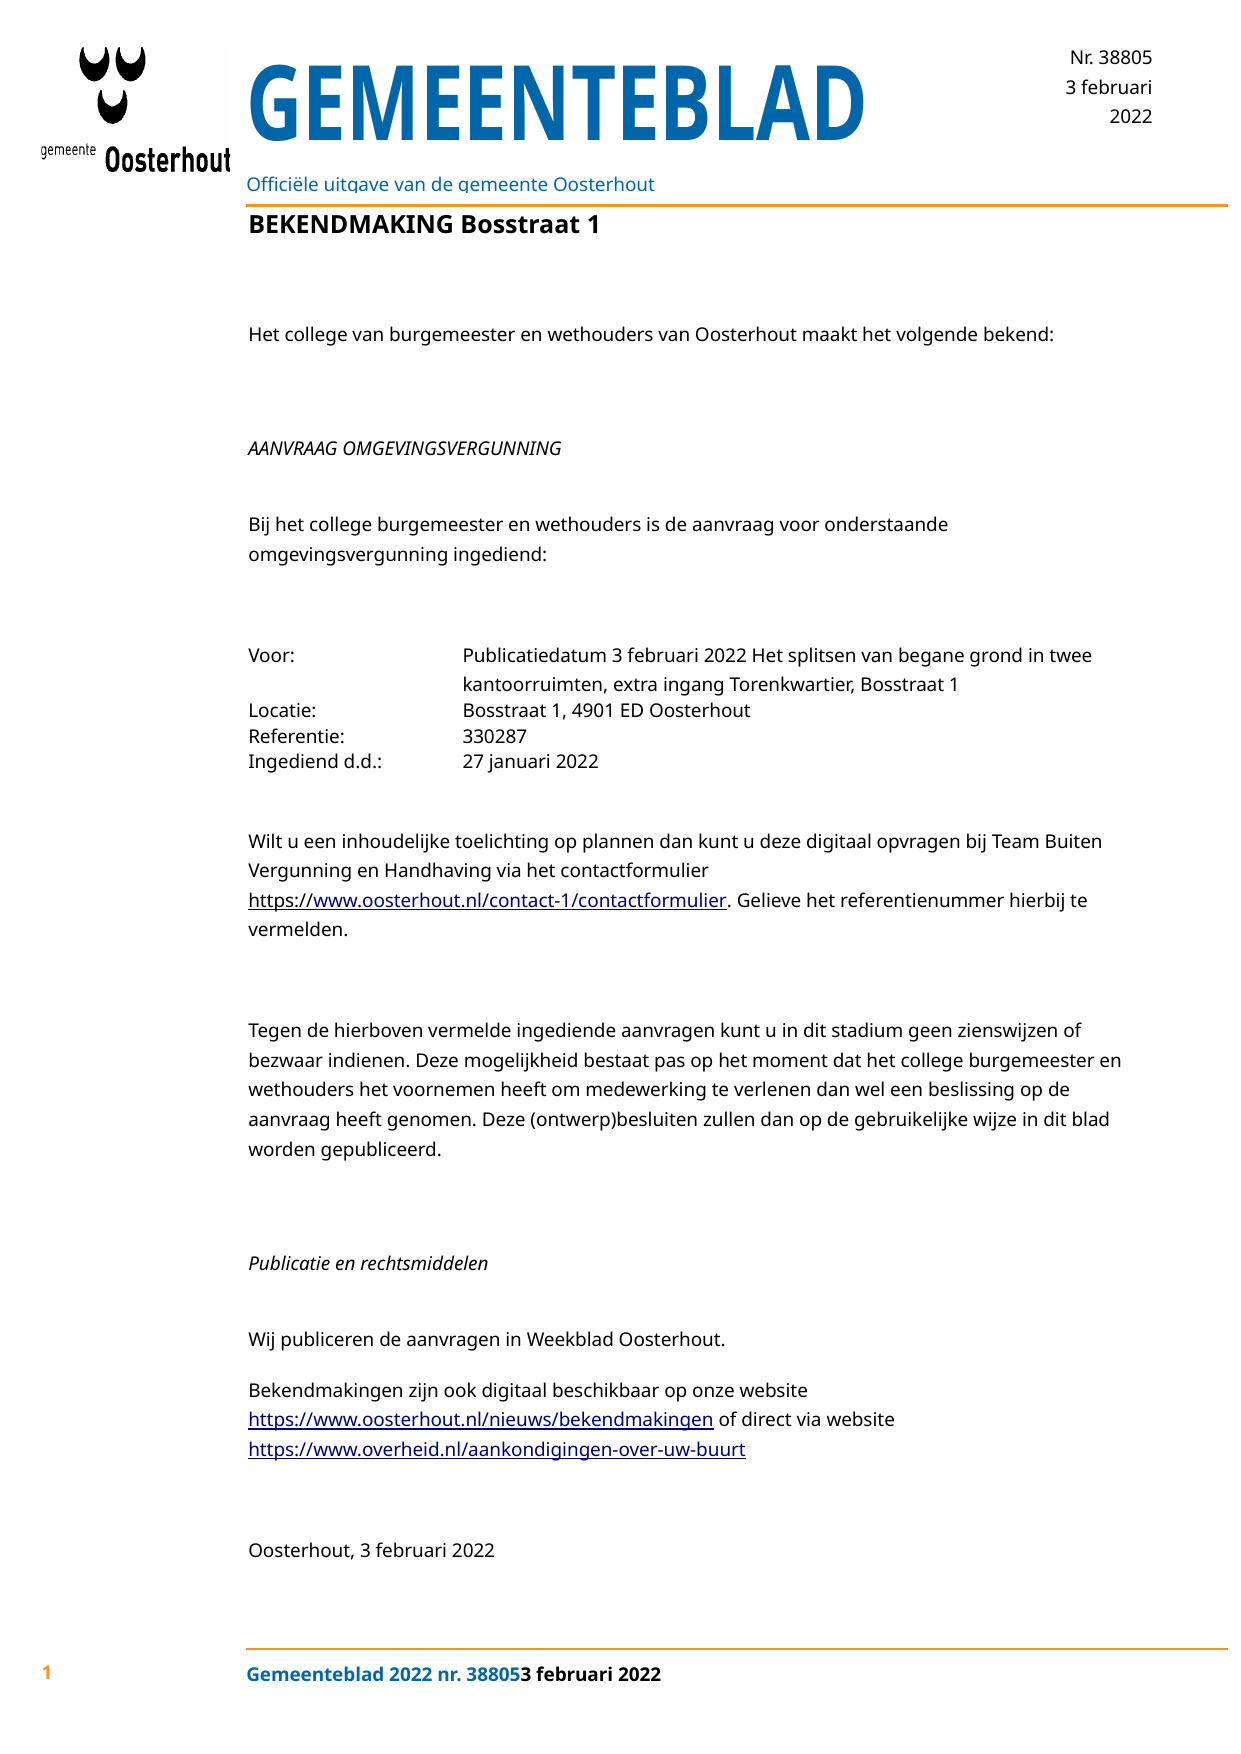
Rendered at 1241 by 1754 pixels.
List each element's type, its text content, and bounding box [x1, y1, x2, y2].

table_cell Ingediend d.d.: [248, 749, 462, 774]
table_cell 330287 [462, 723, 1152, 748]
text Bekendmakingen zijn ook digitaal beschikbaar op onze website https://www.oosterhout.nl/nieuws/bekendmakingen of direct via website https://www.overheid.nl/aankondigingen-over-uw-buurt [248, 1377, 1152, 1462]
table_header Publicatiedatum 3 februari 2022 Het splitsen van begane grond in twee kantoorruimten, extra ingang Torenkwartier, Bosstraat 1 [462, 642, 1152, 697]
text Bij het college burgemeester en wethouders is de aanvraag voor onderstaande omgevingsvergunning ingediend: [248, 511, 1152, 567]
table_header Voor: [248, 642, 462, 697]
text Tegen de hierboven vermelde ingediende aanvragen kunt u in dit stadium geen zienswijzen of bezwaar indienen. Deze mogelijkheid bestaat pas op het moment dat het college burgemeester en wethouders het voornemen heeft om medewerking te verlenen dan wel een beslissing op de aanvraag heeft genomen. Deze (ontwerp)besluiten zullen dan op de gebruikelijke wijze in dit blad worden gepubliceerd. [248, 1017, 1152, 1162]
text Het college van burgemeester en wethouders van Oosterhout maakt het volgende bekend: [248, 321, 1152, 346]
table_cell Locatie: [248, 697, 462, 723]
table_cell 27 januari 2022 [462, 749, 1152, 774]
table_cell Bosstraat 1, 4901 ED Oosterhout [462, 697, 1152, 723]
picture [41, 47, 231, 172]
text Publicatie en rechtsmiddelen [248, 1250, 1152, 1276]
table_cell Referentie: [248, 723, 462, 748]
text Wij publiceren de aanvragen in Weekblad Oosterhout. [248, 1326, 1152, 1352]
text Oosterhout, 3 februari 2022 [248, 1537, 1152, 1562]
text BEKENDMAKING Bosstraat 1 [248, 207, 1152, 241]
text Wilt u een inhoudelijke toelichting op plannen dan kunt u deze digitaal opvragen bij Team Buiten Vergunning en Handhaving via het contactformulier https://www.oosterhout.nl/contact-1/contactformulier. Gelieve het referentienummer hierbij te vermelden. [248, 828, 1152, 942]
text AANVRAAG OMGEVINGSVERGUNNING [248, 435, 1152, 461]
